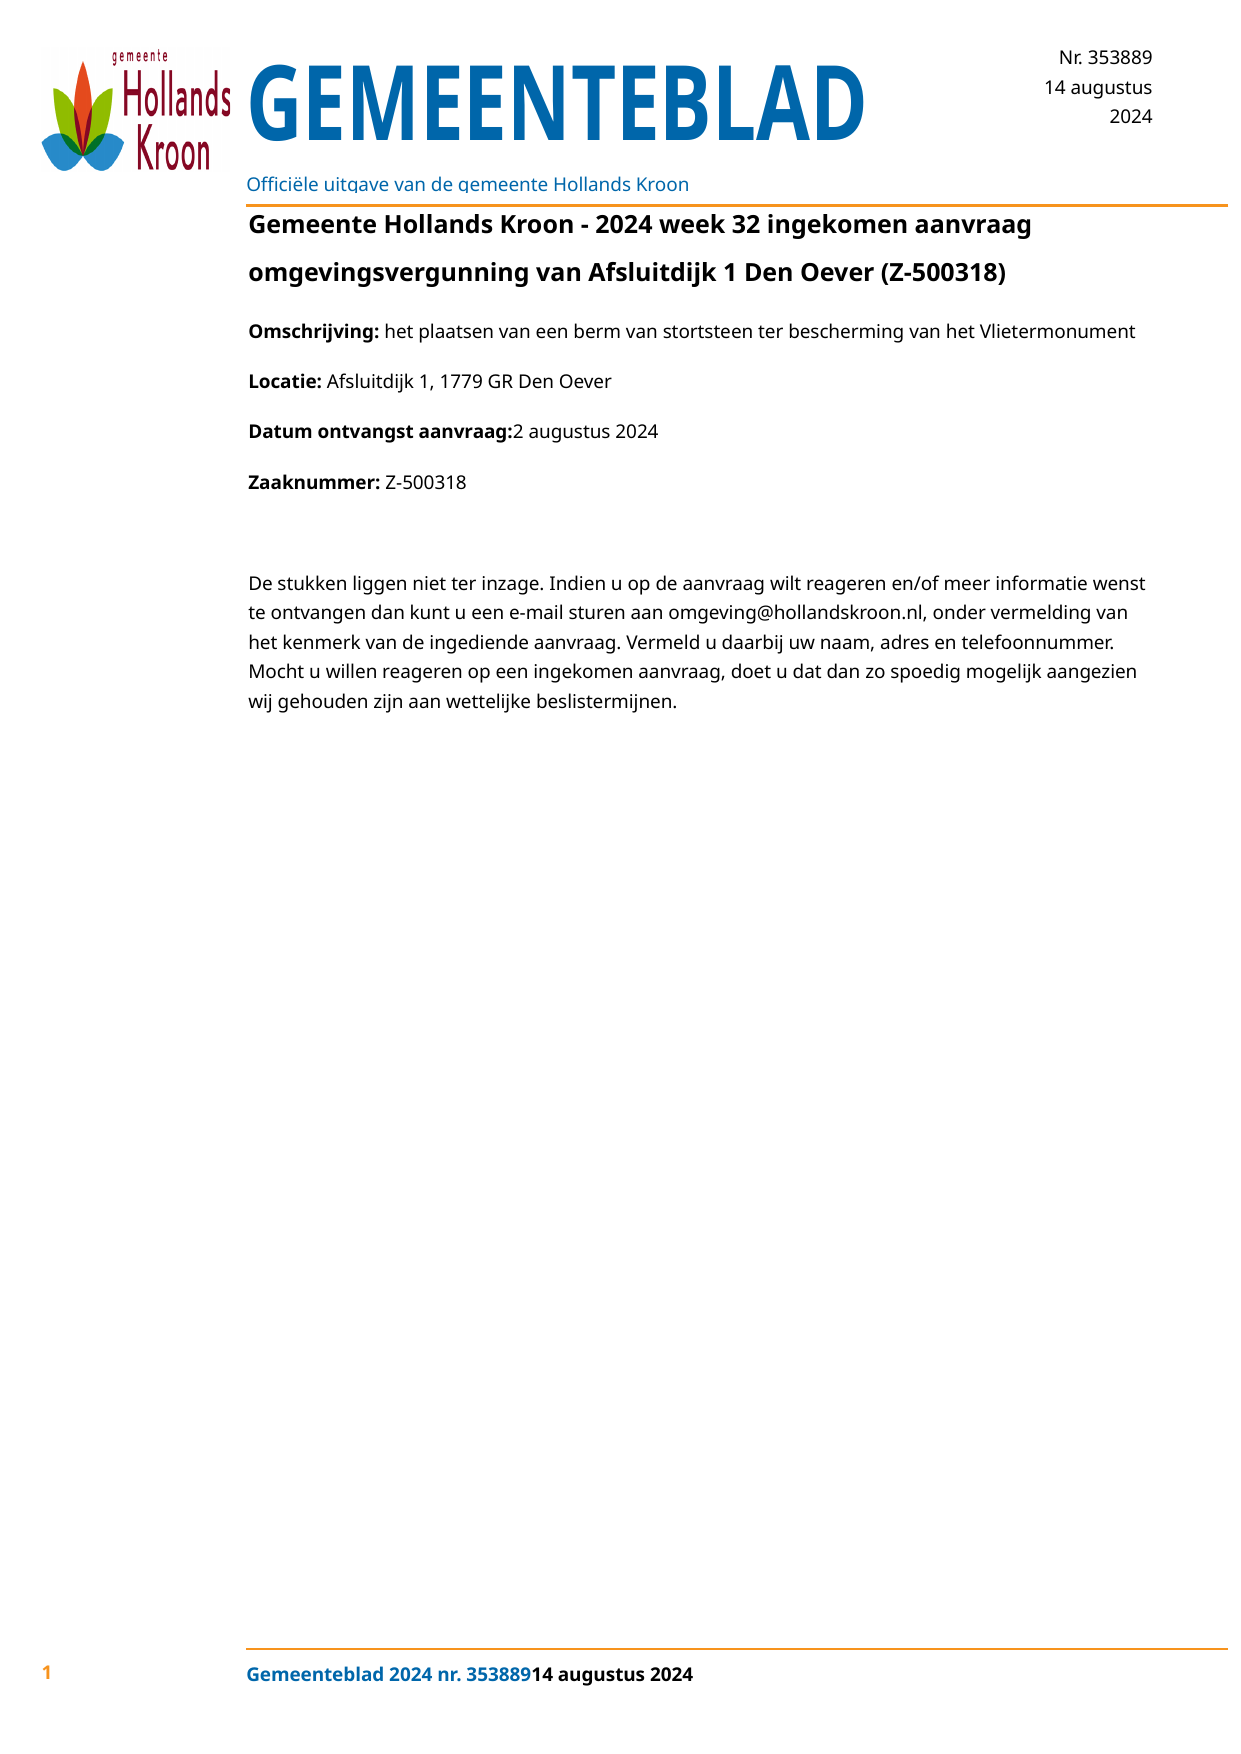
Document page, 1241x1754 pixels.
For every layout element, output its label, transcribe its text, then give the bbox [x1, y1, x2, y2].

text Locatie: Afsluitdijk 1, 1779 GR Den Oever [248, 368, 1152, 394]
text Zaaknummer: Z-500318 [248, 469, 1152, 495]
text Omschrijving: het plaatsen van een berm van stortsteen ter bescherming van het Vlietermonument [248, 318, 1152, 344]
text De stukken liggen niet ter inzage. Indien u op de aanvraag wilt reageren en/of meer informatie wenst te ontvangen dan kunt u een e-mail sturen aan omgeving@hollandskroon.nl, onder vermelding van het kenmerk van de ingediende aanvraag. Vermeld u daarbij uw naam, adres en telefoonnummer. Mocht u willen reageren op een ingekomen aanvraag, doet u dat dan zo spoedig mogelijk aangezien wij gehouden zijn aan wettelijke beslistermijnen. [248, 570, 1152, 714]
text Gemeente Hollands Kroon - 2024 week 32 ingekomen aanvraag omgevingsvergunning van Afsluitdijk 1 Den Oever (Z-500318) [248, 207, 1152, 288]
text Datum ontvangst aanvraag:2 augustus 2024 [248, 419, 1152, 444]
picture [41, 47, 231, 172]
